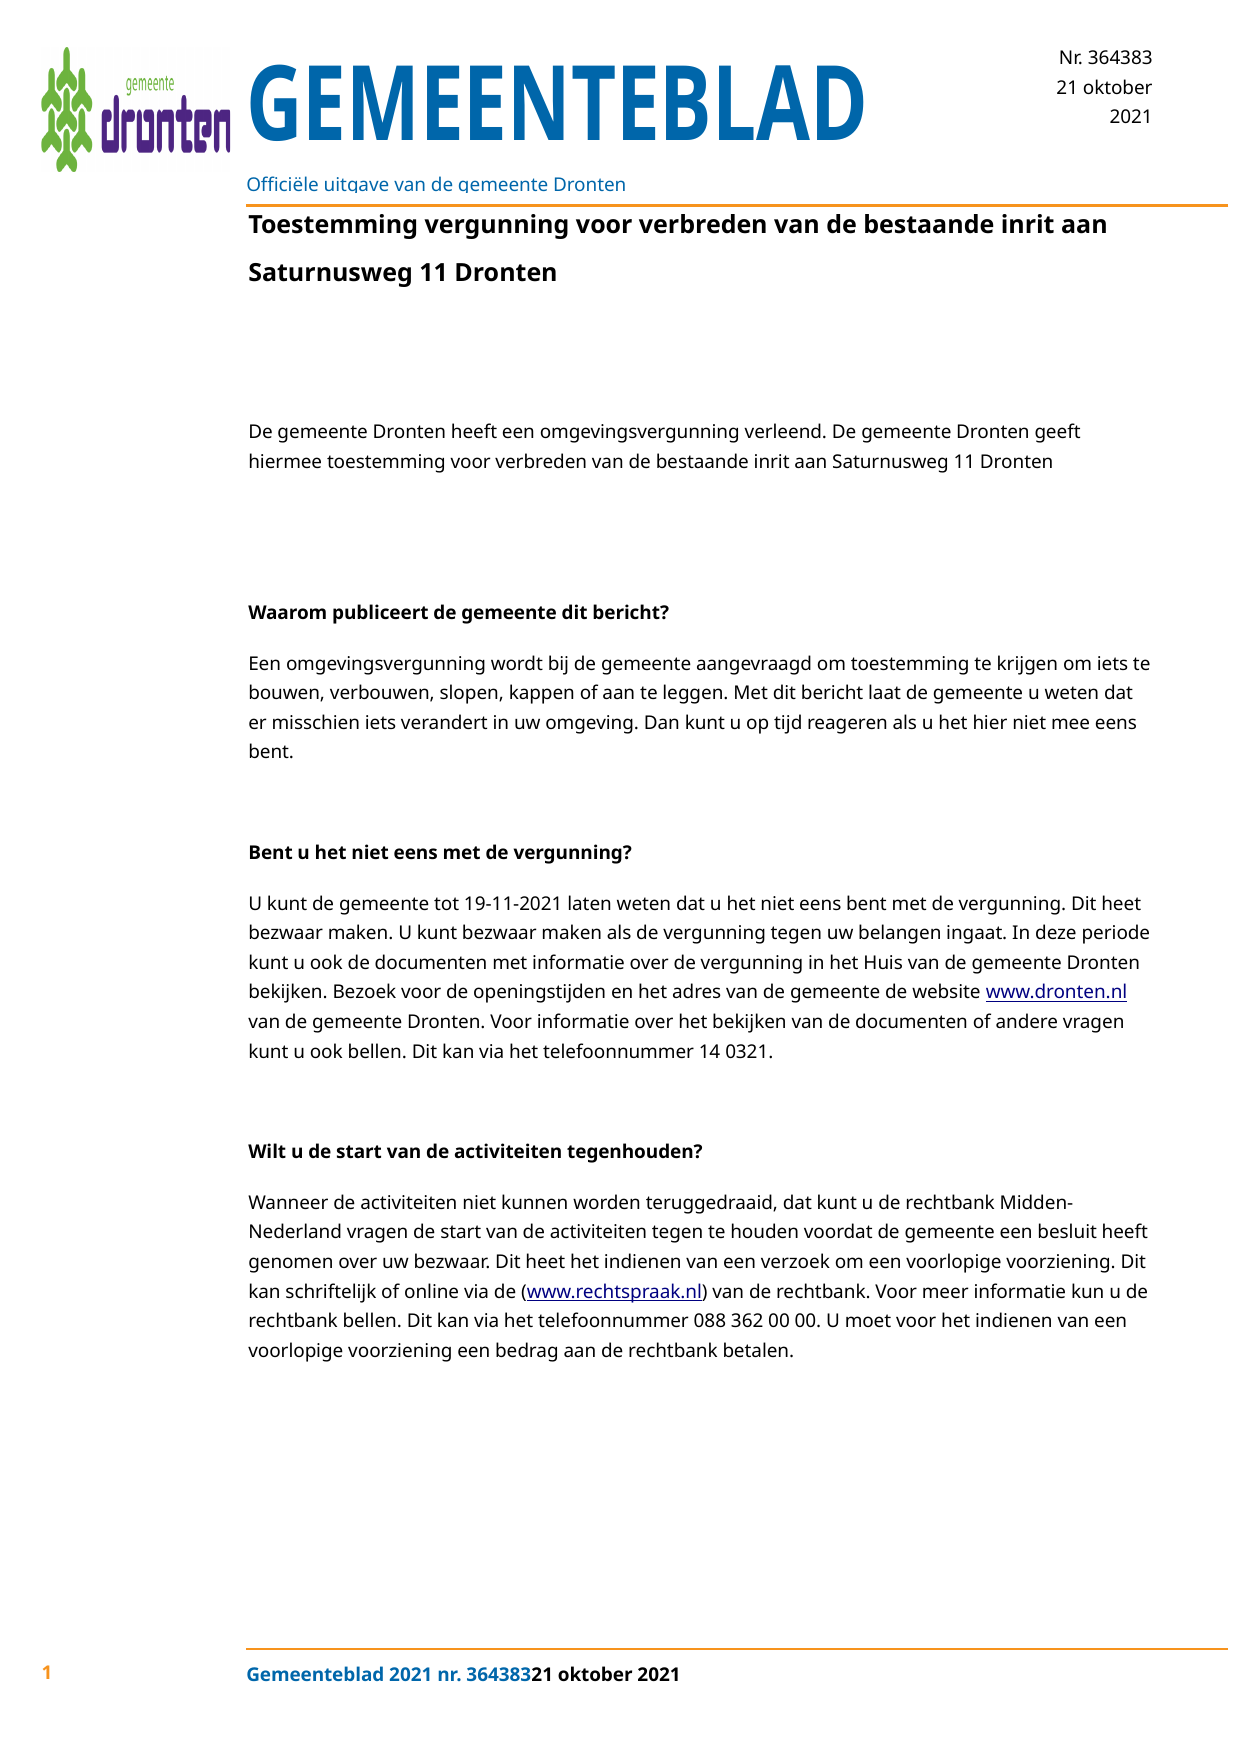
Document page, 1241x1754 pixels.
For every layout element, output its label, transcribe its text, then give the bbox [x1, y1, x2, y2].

text Waarom publiceert de gemeente dit bericht? [248, 599, 1152, 625]
text De gemeente Dronten heeft een omgevingsvergunning verleend. De gemeente Dronten geeft hiermee toestemming voor verbreden van de bestaande inrit aan Saturnusweg 11 Dronten [248, 419, 1152, 474]
picture [41, 47, 231, 172]
text Een omgevingsvergunning wordt bij de gemeente aangevraagd om toestemming te krijgen om iets te bouwen, verbouwen, slopen, kappen of aan te leggen. Met dit bericht laat de gemeente u weten dat er misschien iets verandert in uw omgeving. Dan kunt u op tijd reageren als u het hier niet mee eens bent. [248, 650, 1152, 764]
text Wanneer de activiteiten niet kunnen worden teruggedraaid, dat kunt u de rechtbank Midden-Nederland vragen de start van de activiteiten tegen te houden voordat de gemeente een besluit heeft genomen over uw bezwaar. Dit heet het indienen van een verzoek om een voorlopige voorziening. Dit kan schriftelijk of online via de (www.rechtspraak.nl) van de rechtbank. Voor meer informatie kun u de rechtbank bellen. Dit kan via het telefoonnummer 088 362 00 00. U moet voor het indienen van een voorlopige voorziening een bedrag aan de rechtbank betalen. [248, 1189, 1152, 1363]
text Bent u het niet eens met de vergunning? [248, 839, 1152, 865]
text Wilt u de start van de activiteiten tegenhouden? [248, 1139, 1152, 1164]
text Toestemming vergunning voor verbreden van de bestaande inrit aan Saturnusweg 11 Dronten [248, 207, 1152, 288]
text U kunt de gemeente tot 19-11-2021 laten weten dat u het niet eens bent met de vergunning. Dit heet bezwaar maken. U kunt bezwaar maken als de vergunning tegen uw belangen ingaat. In deze periode kunt u ook de documenten met informatie over de vergunning in het Huis van de gemeente Dronten bekijken. Bezoek voor de openingstijden en het adres van de gemeente de website www.dronten.nl van de gemeente Dronten. Voor informatie over het bekijken van de documenten of andere vragen kunt u ook bellen. Dit kan via het telefoonnummer 14 0321. [248, 890, 1152, 1064]
